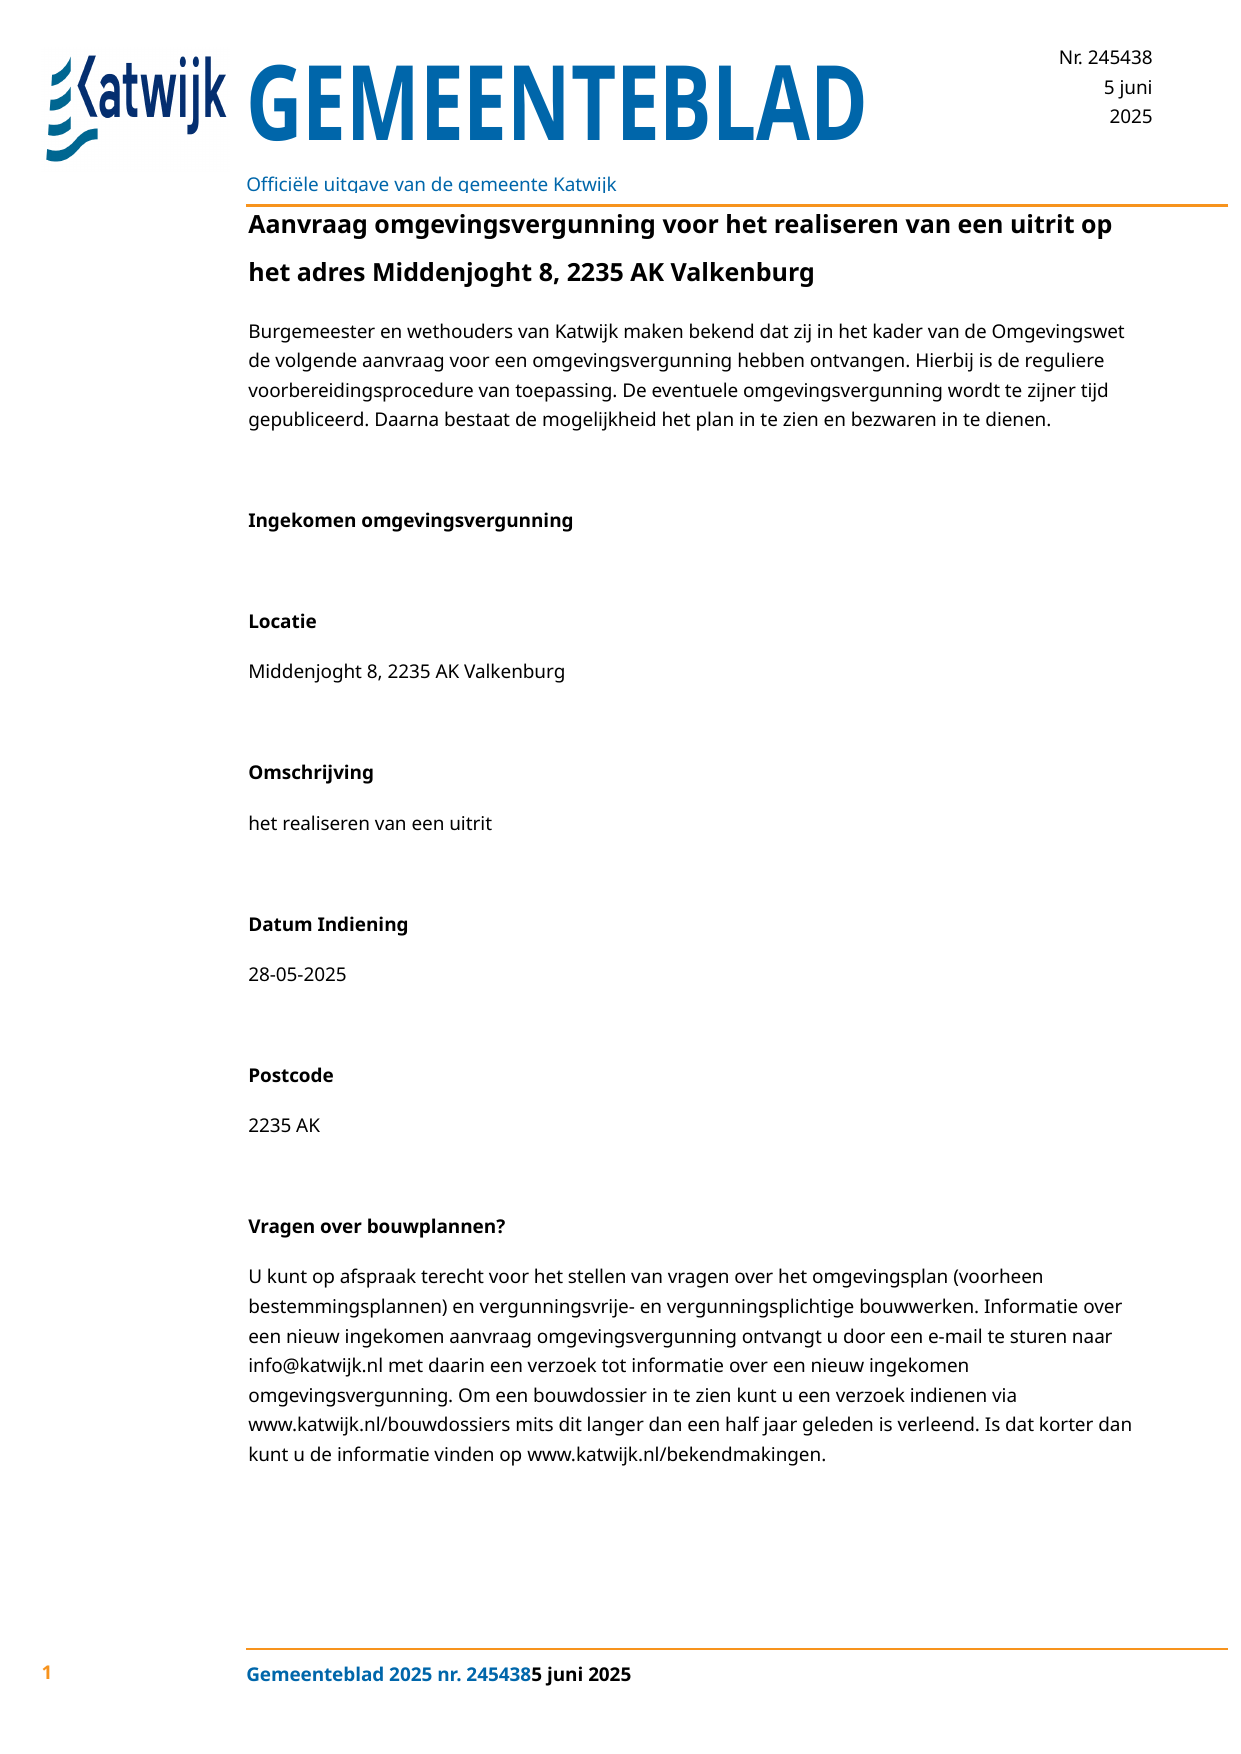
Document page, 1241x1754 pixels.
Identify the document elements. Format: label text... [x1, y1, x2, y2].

text Datum Indiening [248, 911, 1152, 937]
text Vragen over bouwplannen? [248, 1213, 1152, 1239]
text Locatie [248, 608, 1152, 634]
text 2235 AK [248, 1112, 1152, 1138]
text Postcode [248, 1062, 1152, 1088]
text Burgemeester en wethouders van Katwijk maken bekend dat zij in het kader van de Omgevingswet de volgende aanvraag voor een omgevingsvergunning hebben ontvangen. Hierbij is de reguliere voorbereidingsprocedure van toepassing. De eventuele omgevingsvergunning wordt te zijner tijd gepubliceerd. Daarna bestaat de mogelijkheid het plan in te zien en bezwaren in te dienen. [248, 318, 1152, 432]
text Aanvraag omgevingsvergunning voor het realiseren van een uitrit op het adres Middenjoght 8, 2235 AK Valkenburg [248, 207, 1152, 288]
text U kunt op afspraak terecht voor het stellen van vragen over het omgevingsplan (voorheen bestemmingsplannen) en vergunningsvrije- en vergunningsplichtige bouwwerken. Informatie over een nieuw ingekomen aanvraag omgevingsvergunning ontvangt u door een e-mail te sturen naar info@katwijk.nl met daarin een verzoek tot informatie over een nieuw ingekomen omgevingsvergunning. Om een bouwdossier in te zien kunt u een verzoek indienen via www.katwijk.nl/bouwdossiers mits dit langer dan een half jaar geleden is verleend. Is dat korter dan kunt u de informatie vinden op www.katwijk.nl/bekendmakingen. [248, 1264, 1152, 1467]
text Omschrijving [248, 759, 1152, 785]
text Middenjoght 8, 2235 AK Valkenburg [248, 659, 1152, 684]
text het realiseren van een uitrit [248, 810, 1152, 836]
text 28-05-2025 [248, 961, 1152, 987]
text Ingekomen omgevingsvergunning [248, 507, 1152, 533]
picture [41, 47, 231, 172]
